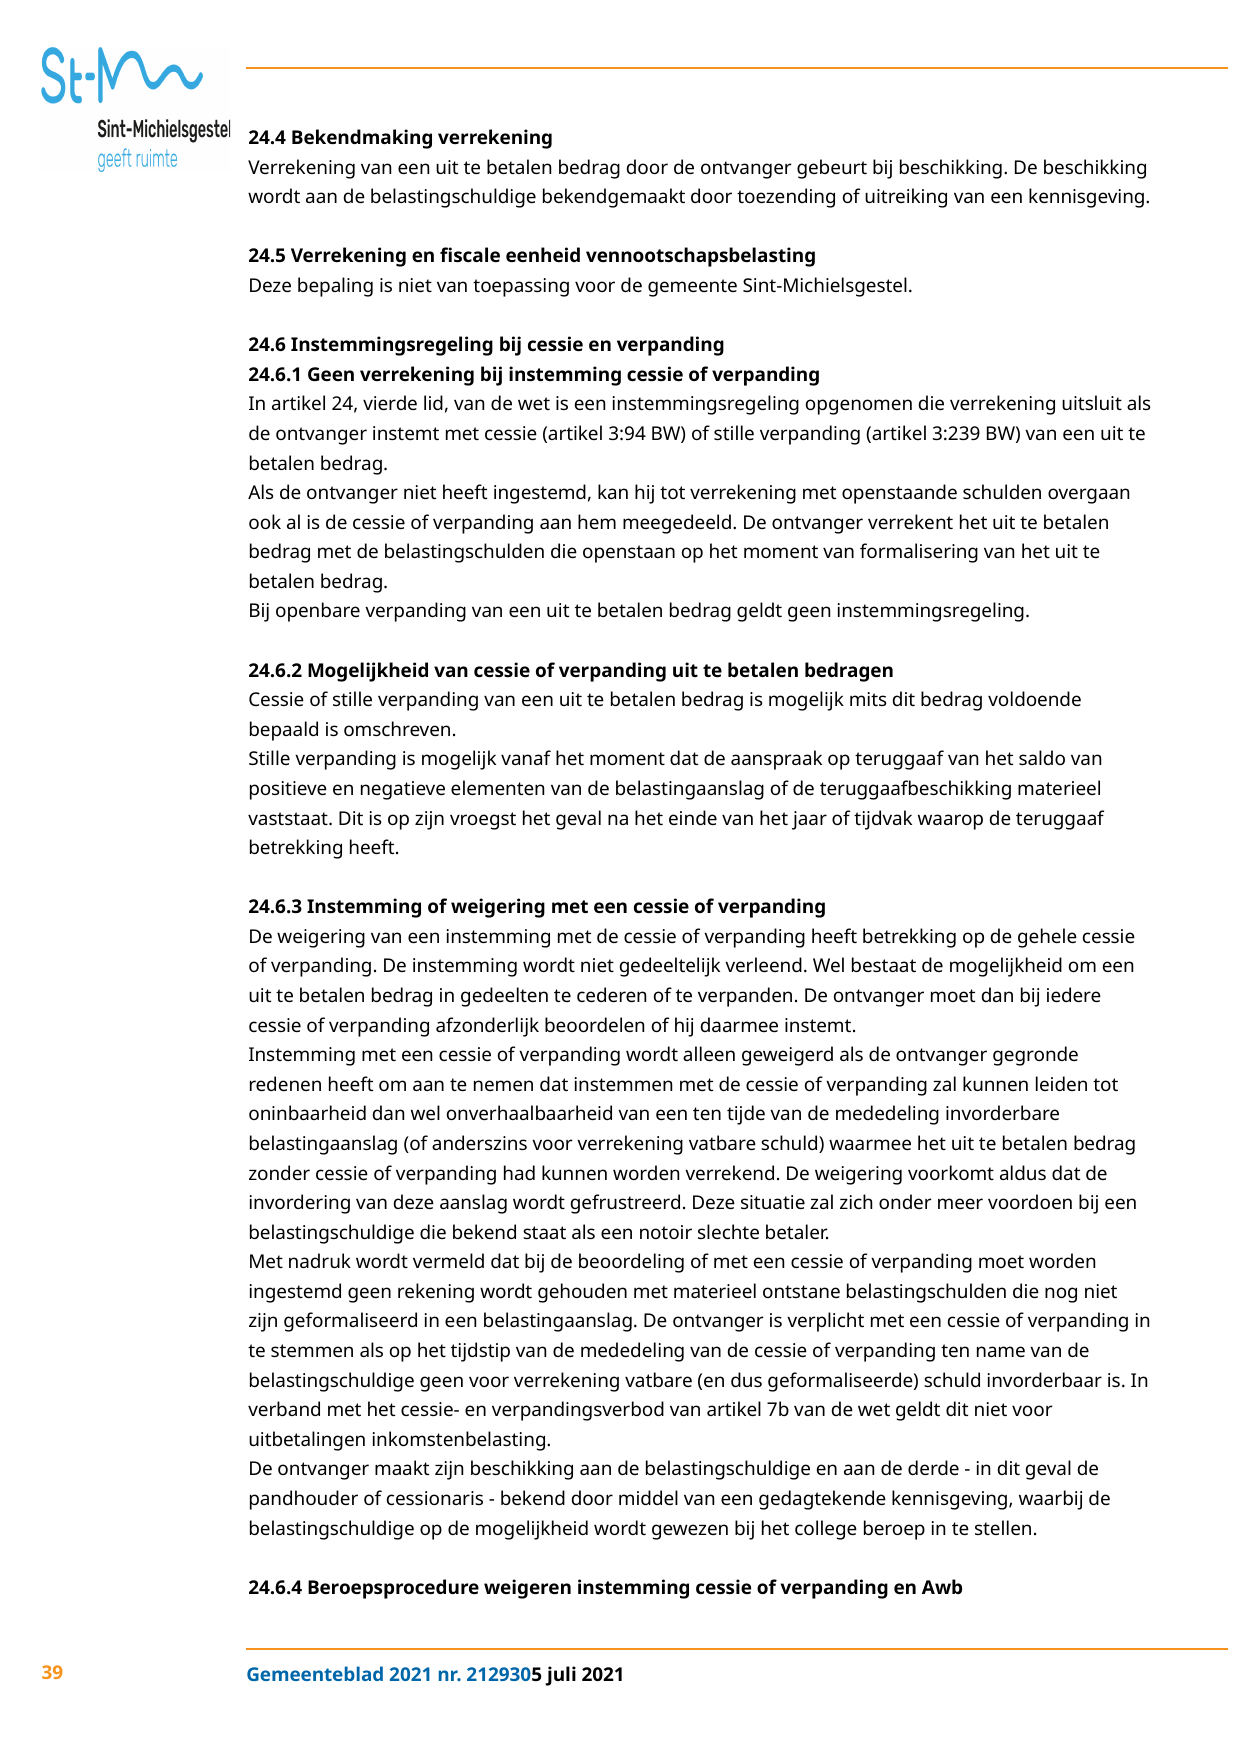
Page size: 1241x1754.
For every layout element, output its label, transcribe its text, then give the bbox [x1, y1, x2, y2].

text 24.6.1 Geen verrekening bij instemming cessie of verpanding [248, 361, 1152, 387]
text In artikel 24, vierde lid, van de wet is een instemmingsregeling opgenomen die verrekening uitsluit als de ontvanger instemt met cessie (artikel 3:94 BW) of stille verpanding (artikel 3:239 BW) van een uit te betalen bedrag. [248, 391, 1152, 476]
text 24.6.4 Beroepsprocedure weigeren instemming cessie of verpanding en Awb [248, 1574, 1152, 1600]
text 24.6 Instemmingsregeling bij cessie en verpanding [248, 331, 1152, 357]
picture [41, 47, 231, 172]
text Stille verpanding is mogelijk vanaf het moment dat de aanspraak op teruggaaf van het saldo van positieve en negatieve elementen van de belastingaanslag of de teruggaafbeschikking materieel vaststaat. Dit is op zijn vroegst het geval na het einde van het jaar of tijdvak waarop de teruggaaf betrekking heeft. [248, 746, 1152, 860]
text De weigering van een instemming met de cessie of verpanding heeft betrekking op de gehele cessie of verpanding. De instemming wordt niet gedeeltelijk verleend. Wel bestaat de mogelijkheid om een uit te betalen bedrag in gedeelten te cederen of te verpanden. De ontvanger moet dan bij iedere cessie of verpanding afzonderlijk beoordelen of hij daarmee instemt. [248, 923, 1152, 1038]
text 24.4 Bekendmaking verrekening [248, 124, 1152, 150]
text Met nadruk wordt vermeld dat bij de beoordeling of met een cessie of verpanding moet worden ingestemd geen rekening wordt gehouden met materieel ontstane belastingschulden die nog niet zijn geformaliseerd in een belastingaanslag. De ontvanger is verplicht met een cessie of verpanding in te stemmen als op het tijdstip van de mededeling van de cessie of verpanding ten name van de belastingschuldige geen voor verrekening vatbare (en dus geformaliseerde) schuld invorderbaar is. In verband met het cessie- en verpandingsverbod van artikel 7b van de wet geldt dit niet voor uitbetalingen inkomstenbelasting. [248, 1248, 1152, 1452]
text 24.6.2 Mogelijkheid van cessie of verpanding uit te betalen bedragen [248, 657, 1152, 683]
text Als de ontvanger niet heeft ingestemd, kan hij tot verrekening met openstaande schulden overgaan ook al is de cessie of verpanding aan hem meegedeeld. De ontvanger verrekent het uit te betalen bedrag met de belastingschulden die openstaan op het moment van formalisering van het uit te betalen bedrag. [248, 479, 1152, 594]
text Bij openbare verpanding van een uit te betalen bedrag geldt geen instemmingsregeling. [248, 598, 1152, 623]
text Verrekening van een uit te betalen bedrag door de ontvanger gebeurt bij beschikking. De beschikking wordt aan de belastingschuldige bekendgemaakt door toezending of uitreiking van een kennisgeving. [248, 154, 1152, 209]
text 24.6.3 Instemming of weigering met een cessie of verpanding [248, 893, 1152, 919]
text De ontvanger maakt zijn beschikking aan de belastingschuldige en aan de derde - in dit geval de pandhouder of cessionaris - bekend door middel van een gedagtekende kennisgeving, waarbij de belastingschuldige op de mogelijkheid wordt gewezen bij het college beroep in te stellen. [248, 1456, 1152, 1541]
text Deze bepaling is niet van toepassing voor de gemeente Sint-Michielsgestel. [248, 272, 1152, 298]
text 24.5 Verrekening en fiscale eenheid vennootschapsbelasting [248, 243, 1152, 268]
text Instemming met een cessie of verpanding wordt alleen geweigerd als de ontvanger gegronde redenen heeft om aan te nemen dat instemmen met de cessie of verpanding zal kunnen leiden tot oninbaarheid dan wel onverhaalbaarheid van een ten tijde van de mededeling invorderbare belastingaanslag (of anderszins voor verrekening vatbare schuld) waarmee het uit te betalen bedrag zonder cessie of verpanding had kunnen worden verrekend. De weigering voorkomt aldus dat de invordering van deze aanslag wordt gefrustreerd. Deze situatie zal zich onder meer voordoen bij een belastingschuldige die bekend staat als een notoir slechte betaler. [248, 1041, 1152, 1245]
text Cessie of stille verpanding van een uit te betalen bedrag is mogelijk mits dit bedrag voldoende bepaald is omschreven. [248, 686, 1152, 742]
